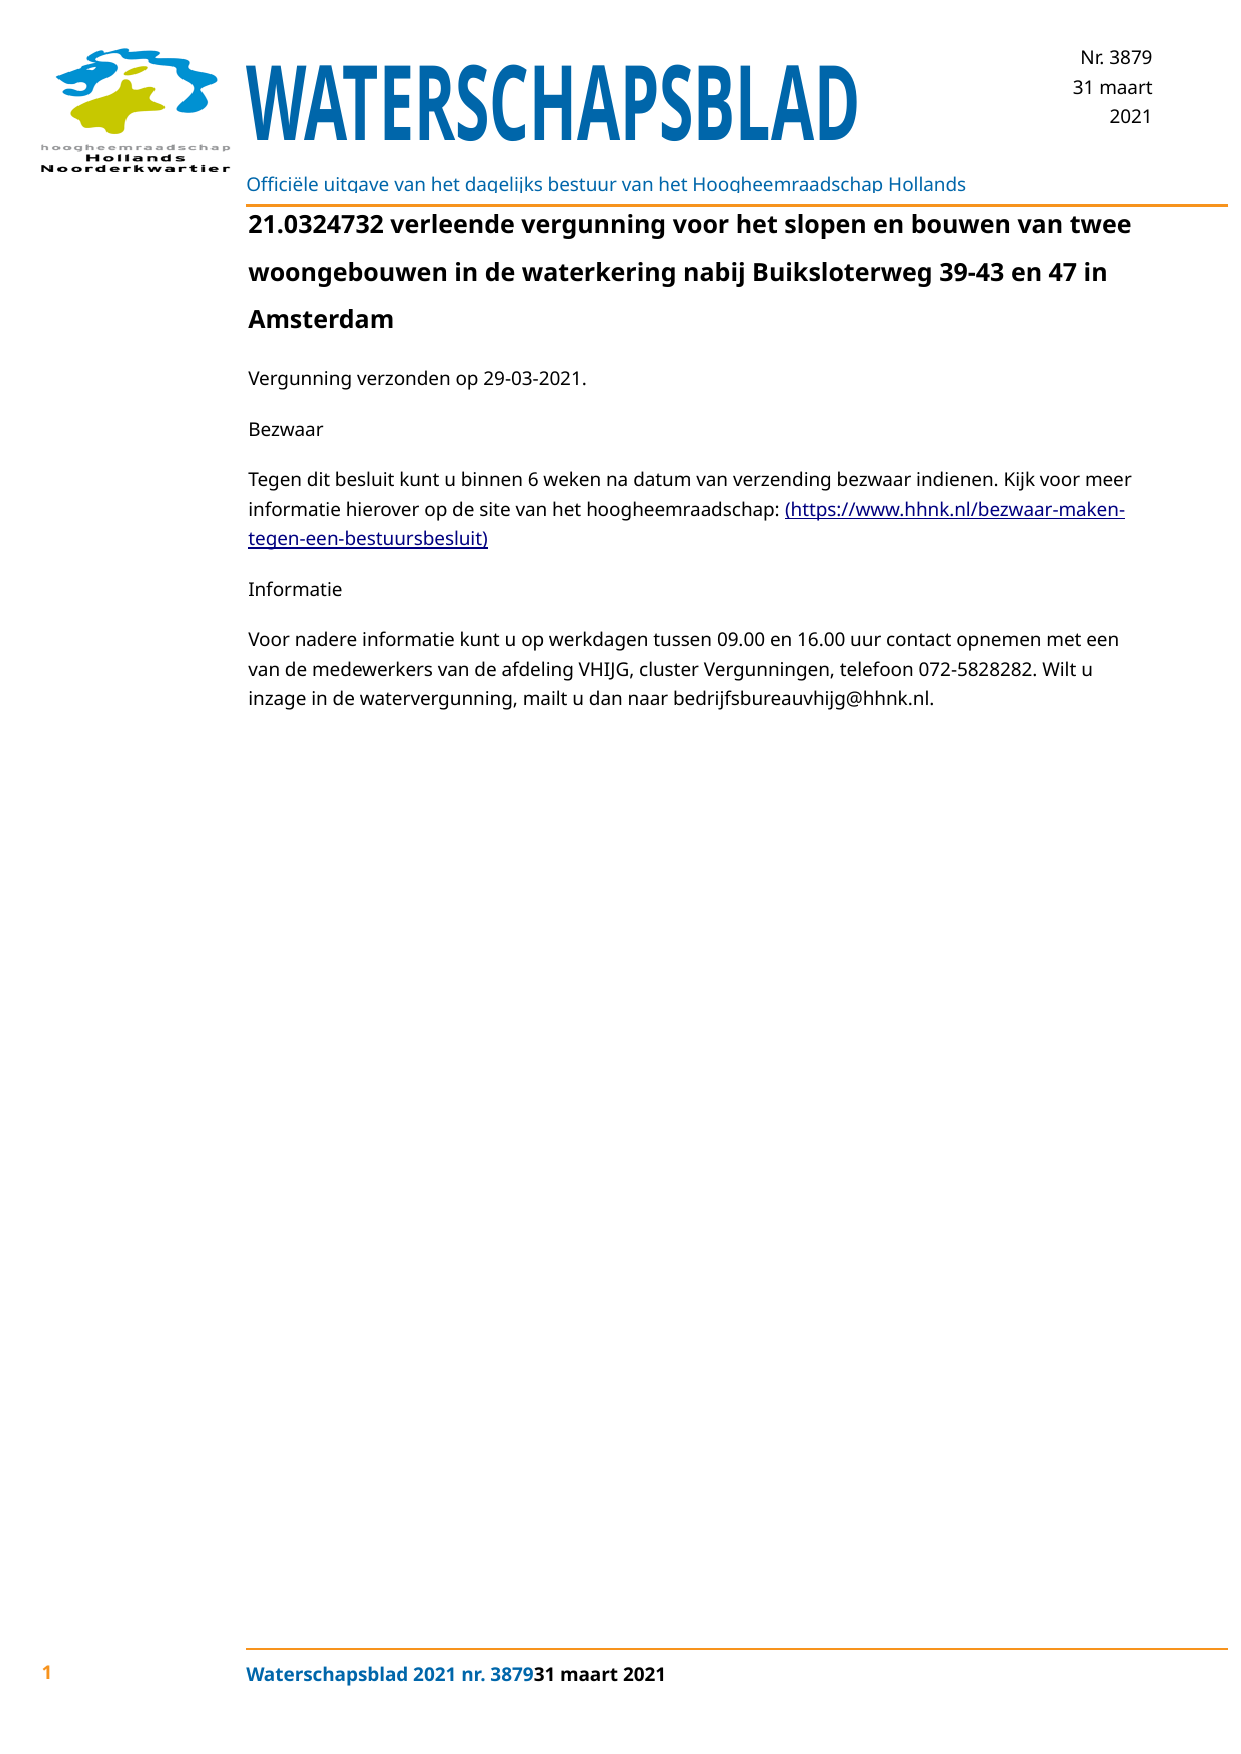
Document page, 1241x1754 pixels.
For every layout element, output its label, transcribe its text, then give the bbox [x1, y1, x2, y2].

text 21.0324732 verleende vergunning voor het slopen en bouwen van twee woongebouwen in de waterkering nabij Buiksloterweg 39-43 en 47 in Amsterdam [248, 207, 1152, 336]
picture [41, 47, 231, 172]
text Tegen dit besluit kunt u binnen 6 weken na datum van verzending bezwaar indienen. Kijk voor meer informatie hierover op de site van het hoogheemraadschap: (https://www.hhnk.nl/bezwaar-maken-tegen-een-bestuursbesluit) [248, 466, 1152, 551]
text Vergunning verzonden op 29-03-2021. [248, 366, 1152, 391]
text Informatie [248, 576, 1152, 602]
text Voor nadere informatie kunt u op werkdagen tussen 09.00 en 16.00 uur contact opnemen met een van de medewerkers van de afdeling VHIJG, cluster Vergunningen, telefoon 072-5828282. Wilt u inzage in de watervergunning, mailt u dan naar bedrijfsbureauvhijg@hhnk.nl. [248, 626, 1152, 711]
text Bezwaar [248, 416, 1152, 442]
